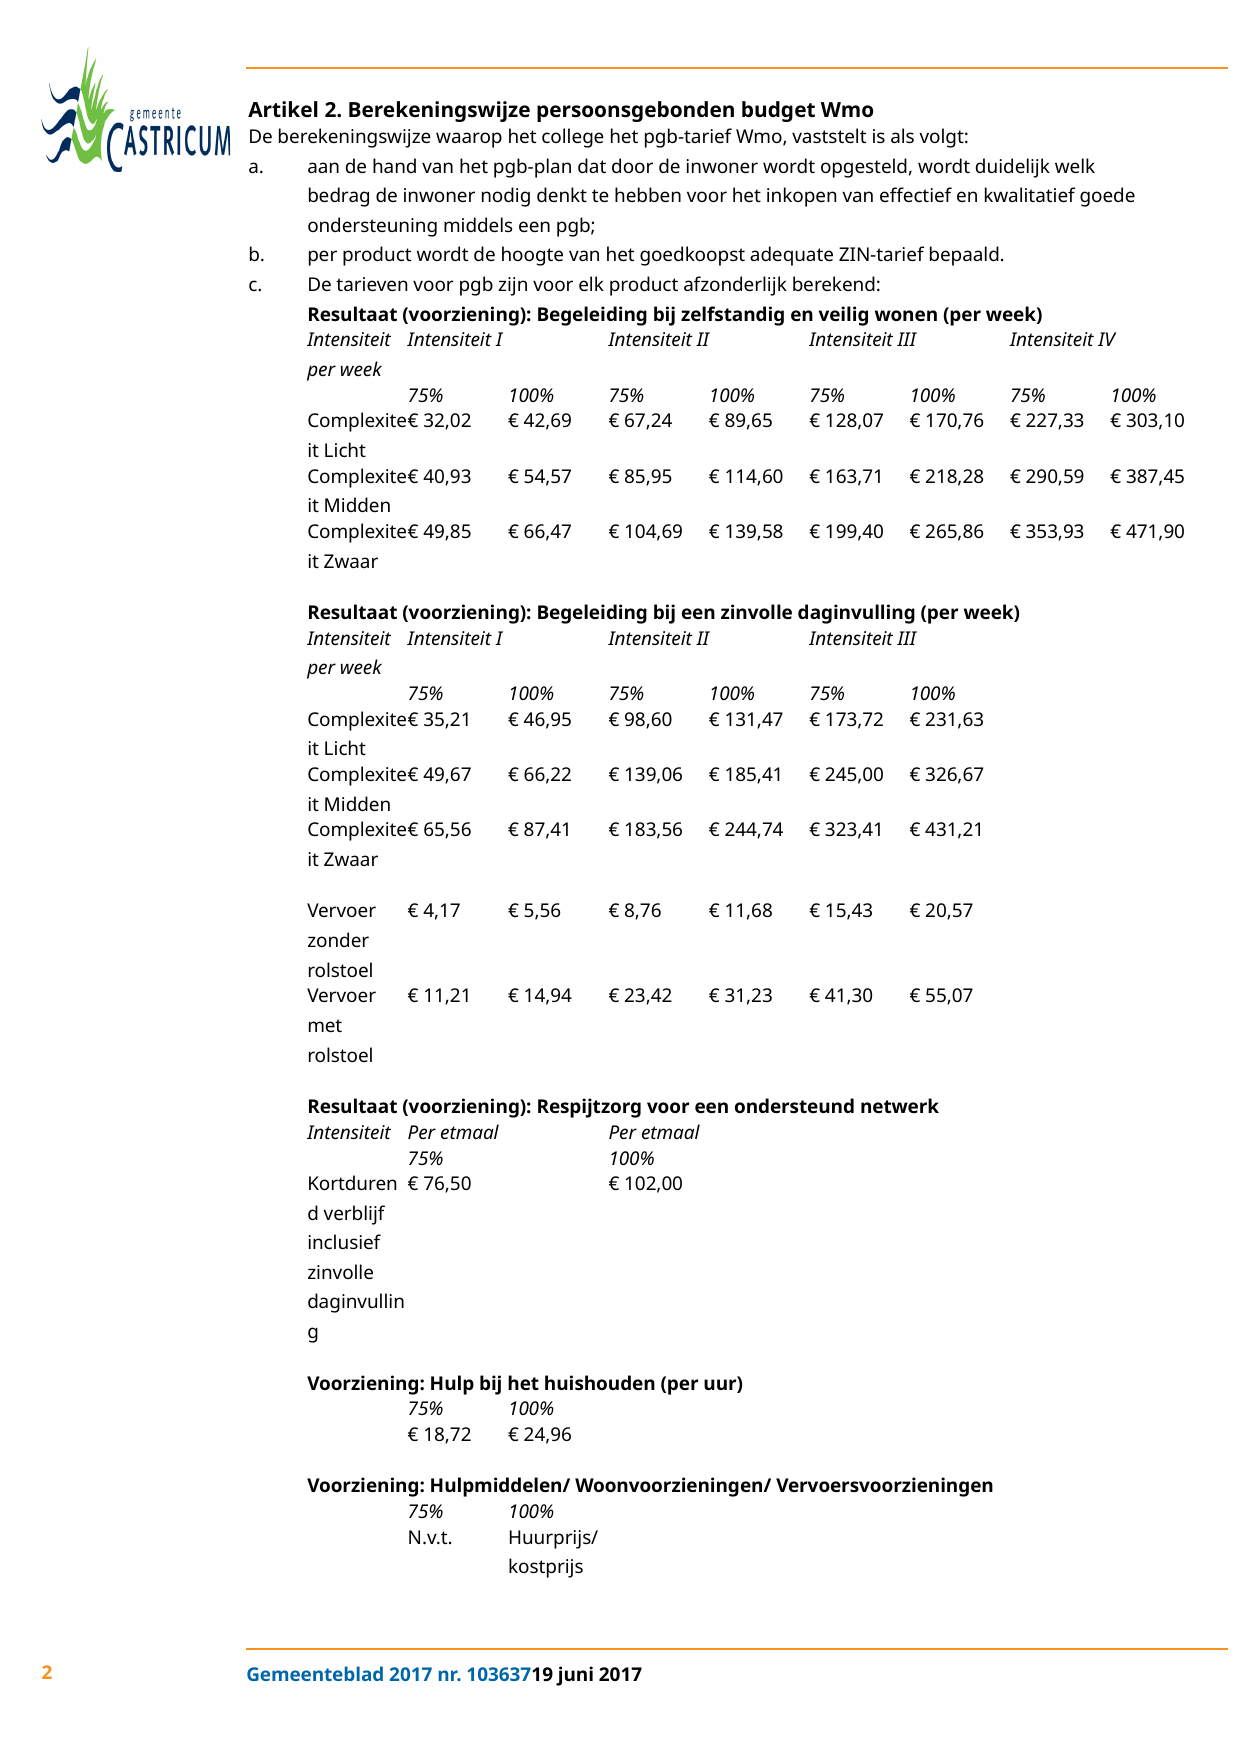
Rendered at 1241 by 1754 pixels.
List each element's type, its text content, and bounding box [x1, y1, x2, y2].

table_cell € 245,00 [809, 761, 909, 817]
table_cell 100% [909, 382, 1010, 408]
table_cell [909, 1524, 1010, 1579]
table_cell Intensiteit II [608, 327, 809, 382]
table_cell [508, 872, 608, 898]
table_cell [307, 1068, 407, 1093]
text De berekeningswijze waarop het college het pgb-tarief Wmo, vaststelt is als volgt: [248, 123, 1152, 149]
table_cell [307, 1499, 407, 1524]
table_cell [909, 1145, 1010, 1170]
table_cell [608, 574, 709, 599]
table_cell 75% [809, 382, 909, 408]
table_cell [1110, 1170, 1211, 1344]
table_cell [809, 1499, 909, 1524]
table_cell 100% [508, 1396, 608, 1421]
table_cell [1110, 1580, 1211, 1605]
table_cell 75% [608, 680, 709, 706]
table_cell € 265,86 [909, 518, 1010, 573]
list per product wordt de hoogte van het goedkoopst adequate ZIN-tarief bepaald. [248, 242, 1152, 267]
table_cell [809, 1524, 909, 1579]
table_cell [709, 1344, 809, 1370]
table_cell Complexiteit Zwaar [307, 817, 407, 872]
table_cell Intensiteit per week [307, 625, 407, 680]
table_cell € 87,41 [508, 817, 608, 872]
table_cell 75% [608, 382, 709, 408]
table_cell [1110, 1421, 1211, 1447]
table_cell Complexiteit Licht [307, 706, 407, 761]
table_cell € 471,90 [1110, 518, 1211, 573]
table_cell [307, 1447, 407, 1473]
table_cell 75% [1010, 382, 1110, 408]
table_cell [408, 1447, 508, 1473]
table_cell € 218,28 [909, 463, 1010, 518]
table_cell € 85,95 [608, 463, 709, 518]
table_cell [1110, 574, 1211, 599]
table_cell [508, 1344, 608, 1370]
table_cell € 323,41 [809, 817, 909, 872]
table_cell [1010, 625, 1110, 680]
table_cell [809, 1068, 909, 1093]
table_cell [1110, 706, 1211, 761]
table_cell € 227,33 [1010, 408, 1110, 463]
table_cell [307, 382, 407, 408]
table_cell [809, 1145, 909, 1170]
table_cell € 35,21 [408, 706, 508, 761]
table_cell [709, 1396, 809, 1421]
table_cell [909, 1421, 1010, 1447]
table_cell € 76,50 [408, 1170, 608, 1344]
table_cell [709, 872, 809, 898]
table_cell € 244,74 [709, 817, 809, 872]
table_cell [1110, 680, 1211, 706]
table_cell Intensiteit per week [307, 327, 407, 382]
table_cell € 102,00 [608, 1170, 809, 1344]
table_cell Per etmaal [608, 1119, 809, 1145]
table_cell 75% [809, 680, 909, 706]
table_cell € 5,56 [508, 898, 608, 983]
table_cell € 40,93 [408, 463, 508, 518]
table_cell 100% [909, 680, 1010, 706]
table_cell 100% [508, 382, 608, 408]
table_cell [709, 1580, 809, 1605]
table_cell Huurprijs/ kostprijs [508, 1524, 608, 1579]
table_cell [1010, 761, 1110, 817]
table_cell [1110, 1524, 1211, 1579]
table_cell [307, 1396, 407, 1421]
table_cell € 15,43 [809, 898, 909, 983]
table_cell [809, 1344, 909, 1370]
table_cell [1110, 817, 1211, 872]
table_cell € 8,76 [608, 898, 709, 983]
list aan de hand van het pgb-plan dat door de inwoner wordt opgesteld, wordt duidelijk welk bedrag de inwoner nodig denkt te hebben voor het inkopen van effectief en kwalitatief goede ondersteuning middels een pgb; [248, 153, 1152, 238]
table_cell € 303,10 [1110, 408, 1211, 463]
table_cell [1010, 680, 1110, 706]
table_cell [608, 1344, 709, 1370]
table_cell € 67,24 [608, 408, 709, 463]
table_cell [1010, 1421, 1110, 1447]
table_cell Intensiteit I [408, 625, 608, 680]
table_cell [1110, 1068, 1211, 1093]
table_cell [709, 1421, 809, 1447]
table_cell € 46,95 [508, 706, 608, 761]
table_cell € 173,72 [809, 706, 909, 761]
table_cell [909, 574, 1010, 599]
table_cell Intensiteit II [608, 625, 809, 680]
table_cell [508, 574, 608, 599]
table_cell [809, 1396, 909, 1421]
table_cell [307, 1421, 407, 1447]
table_cell [1010, 872, 1110, 898]
table_cell Per etmaal [408, 1119, 608, 1145]
table_cell [307, 574, 407, 599]
table_cell Vervoer zonder rolstoel [307, 898, 407, 983]
table_cell [909, 1119, 1010, 1145]
table_cell € 4,17 [408, 898, 508, 983]
table_cell € 49,85 [408, 518, 508, 573]
table_cell € 66,22 [508, 761, 608, 817]
table_cell [709, 1068, 809, 1093]
table_cell € 199,40 [809, 518, 909, 573]
table_cell [608, 1068, 709, 1093]
table_cell [1110, 1344, 1211, 1370]
table_cell € 326,67 [909, 761, 1010, 817]
table_cell € 20,57 [909, 898, 1010, 983]
table_cell Voorziening: Hulp bij het huishouden (per uur) [307, 1370, 1211, 1396]
table_cell [608, 1580, 709, 1605]
table_cell Voorziening: Hulpmiddelen/ Woonvoorzieningen/ Vervoersvoorzieningen [307, 1473, 1211, 1498]
table_cell [1010, 1344, 1110, 1370]
table_cell [909, 1344, 1010, 1370]
table_cell 100% [1110, 382, 1211, 408]
table_cell € 32,02 [408, 408, 508, 463]
table_cell [1010, 1119, 1110, 1145]
table_cell [909, 1170, 1010, 1344]
table_cell [1110, 1119, 1211, 1145]
table_cell € 163,71 [809, 463, 909, 518]
table_cell [608, 1396, 709, 1421]
table_cell 100% [709, 680, 809, 706]
table_cell 100% [508, 1499, 608, 1524]
table_cell [709, 1524, 809, 1579]
table_cell [608, 1524, 709, 1579]
table_cell [809, 1580, 909, 1605]
table_cell [1010, 1170, 1110, 1344]
table_cell [307, 1145, 407, 1170]
table_cell [608, 1421, 709, 1447]
table_cell [1110, 1145, 1211, 1170]
table_header Resultaat (voorziening): Begeleiding bij zelfstandig en veilig wonen (per week) [307, 301, 1211, 327]
table_cell [709, 1447, 809, 1473]
table_cell € 55,07 [909, 983, 1010, 1067]
table_cell [1010, 706, 1110, 761]
table_cell [1010, 1396, 1110, 1421]
table_cell [508, 1447, 608, 1473]
table_cell [1010, 1580, 1110, 1605]
table_cell [809, 574, 909, 599]
table_cell [909, 1396, 1010, 1421]
table_cell 75% [408, 1145, 608, 1170]
text Artikel 2. Berekeningswijze persoonsgebonden budget Wmo [248, 95, 1152, 123]
table_cell 75% [408, 680, 508, 706]
table_cell [1010, 1447, 1110, 1473]
table_cell [909, 1499, 1010, 1524]
table_cell [307, 1524, 407, 1579]
table_cell Intensiteit III [809, 327, 1010, 382]
table_cell € 49,67 [408, 761, 508, 817]
table_cell [1010, 817, 1110, 872]
table_cell [1010, 1145, 1110, 1170]
picture [41, 47, 231, 172]
table_cell [408, 872, 508, 898]
table_cell € 139,06 [608, 761, 709, 817]
table_cell [1110, 1499, 1211, 1524]
table_cell [909, 1068, 1010, 1093]
table_cell € 11,21 [408, 983, 508, 1067]
table_cell 75% [408, 1499, 508, 1524]
table_cell [1110, 898, 1211, 983]
table_cell € 431,21 [909, 817, 1010, 872]
list De tarieven voor pgb zijn voor elk product afzonderlijk berekend: [248, 271, 1152, 297]
table_cell [1010, 1524, 1110, 1579]
table_cell [608, 1447, 709, 1473]
table_cell Intensiteit III [809, 625, 1010, 680]
table_cell Intensiteit I [408, 327, 608, 382]
table_cell [1010, 1068, 1110, 1093]
table_cell € 66,47 [508, 518, 608, 573]
table_cell [608, 1499, 709, 1524]
table_cell [709, 1499, 809, 1524]
table_cell [307, 1580, 407, 1605]
table_cell Complexiteit Midden [307, 463, 407, 518]
table_cell € 131,47 [709, 706, 809, 761]
table_cell € 290,59 [1010, 463, 1110, 518]
table_cell € 24,96 [508, 1421, 608, 1447]
table_cell [1110, 983, 1211, 1067]
table_cell 100% [508, 680, 608, 706]
table_cell 75% [408, 1396, 508, 1421]
table_cell [1110, 1396, 1211, 1421]
table_cell [508, 1580, 608, 1605]
table_cell [307, 872, 407, 898]
table_cell 100% [709, 382, 809, 408]
table_cell [1010, 1499, 1110, 1524]
table_cell [408, 1068, 508, 1093]
table_cell € 41,30 [809, 983, 909, 1067]
table_cell € 54,57 [508, 463, 608, 518]
table_cell € 98,60 [608, 706, 709, 761]
table_cell [909, 872, 1010, 898]
table_cell [1010, 574, 1110, 599]
table_cell € 114,60 [709, 463, 809, 518]
table_cell € 23,42 [608, 983, 709, 1067]
table_cell € 128,07 [809, 408, 909, 463]
table_cell [809, 1119, 909, 1145]
table_cell Resultaat (voorziening): Respijtzorg voor een ondersteund netwerk [307, 1093, 1211, 1119]
table_cell Complexiteit Midden [307, 761, 407, 817]
table_cell € 139,58 [709, 518, 809, 573]
table_cell € 42,69 [508, 408, 608, 463]
table_cell € 65,56 [408, 817, 508, 872]
table_cell 100% [608, 1145, 809, 1170]
table_cell € 11,68 [709, 898, 809, 983]
table_cell € 231,63 [909, 706, 1010, 761]
table_cell [508, 1068, 608, 1093]
table_cell € 185,41 [709, 761, 809, 817]
table_cell [809, 1170, 909, 1344]
table_cell € 14,94 [508, 983, 608, 1067]
table_cell [1010, 983, 1110, 1067]
table_cell [307, 680, 407, 706]
table_cell € 18,72 [408, 1421, 508, 1447]
table_cell € 31,23 [709, 983, 809, 1067]
table_cell Kortdurend verblijf inclusief zinvolle daginvulling [307, 1170, 407, 1344]
table_cell [1110, 1447, 1211, 1473]
table_cell € 104,69 [608, 518, 709, 573]
table_cell [608, 872, 709, 898]
table_cell [408, 1580, 508, 1605]
table_cell [809, 1421, 909, 1447]
table_cell [1110, 872, 1211, 898]
table_cell [1010, 898, 1110, 983]
table_cell Complexiteit Zwaar [307, 518, 407, 573]
table_cell Intensiteit IV [1010, 327, 1211, 382]
table_cell [1110, 761, 1211, 817]
table_cell [909, 1447, 1010, 1473]
table_cell € 170,76 [909, 408, 1010, 463]
table_cell € 183,56 [608, 817, 709, 872]
table_cell Intensiteit [307, 1119, 407, 1145]
table_cell € 89,65 [709, 408, 809, 463]
table_cell Complexiteit Licht [307, 408, 407, 463]
table_cell 75% [408, 382, 508, 408]
table_cell [909, 1580, 1010, 1605]
table_cell € 387,45 [1110, 463, 1211, 518]
table_cell N.v.t. [408, 1524, 508, 1579]
table_cell Vervoer met rolstoel [307, 983, 407, 1067]
table_cell [809, 1447, 909, 1473]
table_cell [809, 872, 909, 898]
table_cell [408, 574, 508, 599]
table_cell Resultaat (voorziening): Begeleiding bij een zinvolle daginvulling (per week) [307, 599, 1211, 625]
table_cell [307, 1344, 407, 1370]
table_cell [1110, 625, 1211, 680]
table_cell [408, 1344, 508, 1370]
table_cell € 353,93 [1010, 518, 1110, 573]
table_cell [709, 574, 809, 599]
